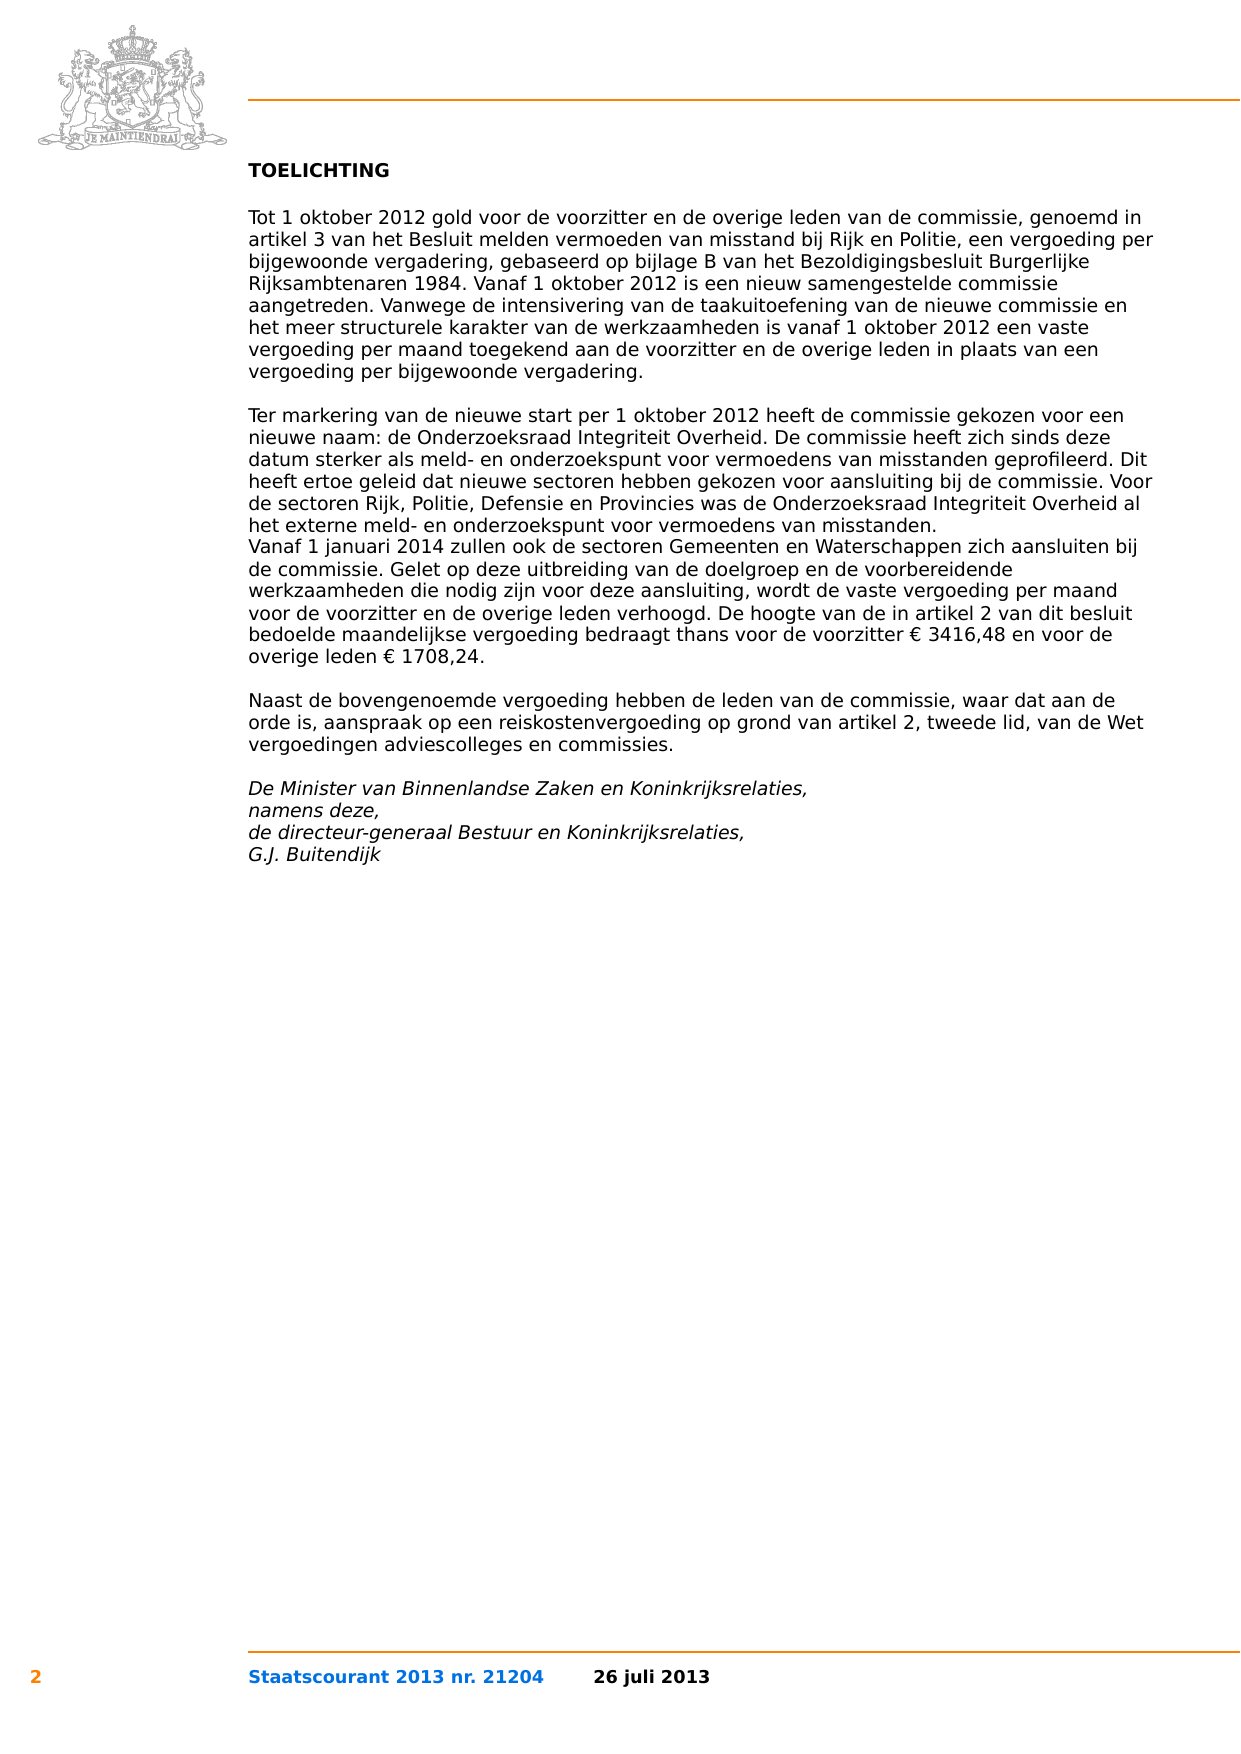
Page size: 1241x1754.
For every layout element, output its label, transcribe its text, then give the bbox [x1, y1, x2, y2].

text Tot 1 oktober 2012 gold voor de voorzitter en de overige leden van de commissie, genoemd in artikel 3 van het Besluit melden vermoeden van misstand bij Rijk en Politie, een vergoeding per bijgewoonde vergadering, gebaseerd op bijlage B van het Bezoldigingsbesluit Burgerlijke Rijksambtenaren 1984. Vanaf 1 oktober 2012 is een nieuw samengestelde commissie aangetreden. Vanwege de intensivering van de taakuitoefening van de nieuwe commissie en het meer structurele karakter van de werkzaamheden is vanaf 1 oktober 2012 een vaste vergoeding per maand toegekend aan de voorzitter en de overige leden in plaats van een vergoeding per bijgewoonde vergadering. [248, 207, 1163, 383]
subtitle TOELICHTING [248, 160, 1163, 182]
text Naast de bovengenoemde vergoeding hebben de leden van de commissie, waar dat aan de orde is, aanspraak op een reiskostenvergoeding op grond van artikel 2, tweede lid, van de Wet vergoedingen adviescolleges en commissies. [248, 690, 1163, 756]
text De Minister van Binnenlandse Zaken en Koninkrijksrelaties, namens deze, de directeur-generaal Bestuur en Koninkrijksrelaties, G.J. Buitendijk [248, 778, 1163, 866]
text Ter markering van de nieuwe start per 1 oktober 2012 heeft de commissie gekozen voor een nieuwe naam: de Onderzoeksraad Integriteit Overheid. De commissie heeft zich sinds deze datum sterker als meld- en onderzoekspunt voor vermoedens van misstanden geprofileerd. Dit heeft ertoe geleid dat nieuwe sectoren hebben gekozen voor aansluiting bij de commissie. Voor de sectoren Rijk, Politie, Defensie en Provincies was de Onderzoeksraad Integriteit Overheid al het externe meld- en onderzoekspunt voor vermoedens van misstanden. [248, 404, 1163, 536]
text Vanaf 1 januari 2014 zullen ook de sectoren Gemeenten en Waterschappen zich aansluiten bij de commissie. Gelet op deze uitbreiding van de doelgroep en de voorbereidende werkzaamheden die nodig zijn voor deze aansluiting, wordt de vaste vergoeding per maand voor de voorzitter en de overige leden verhoogd. De hoogte van de in artikel 2 van dit besluit bedoelde maandelijkse vergoeding bedraagt thans voor de voorzitter € 3416,48 en voor de overige leden € 1708,24. [248, 536, 1163, 668]
picture [38, 25, 227, 150]
